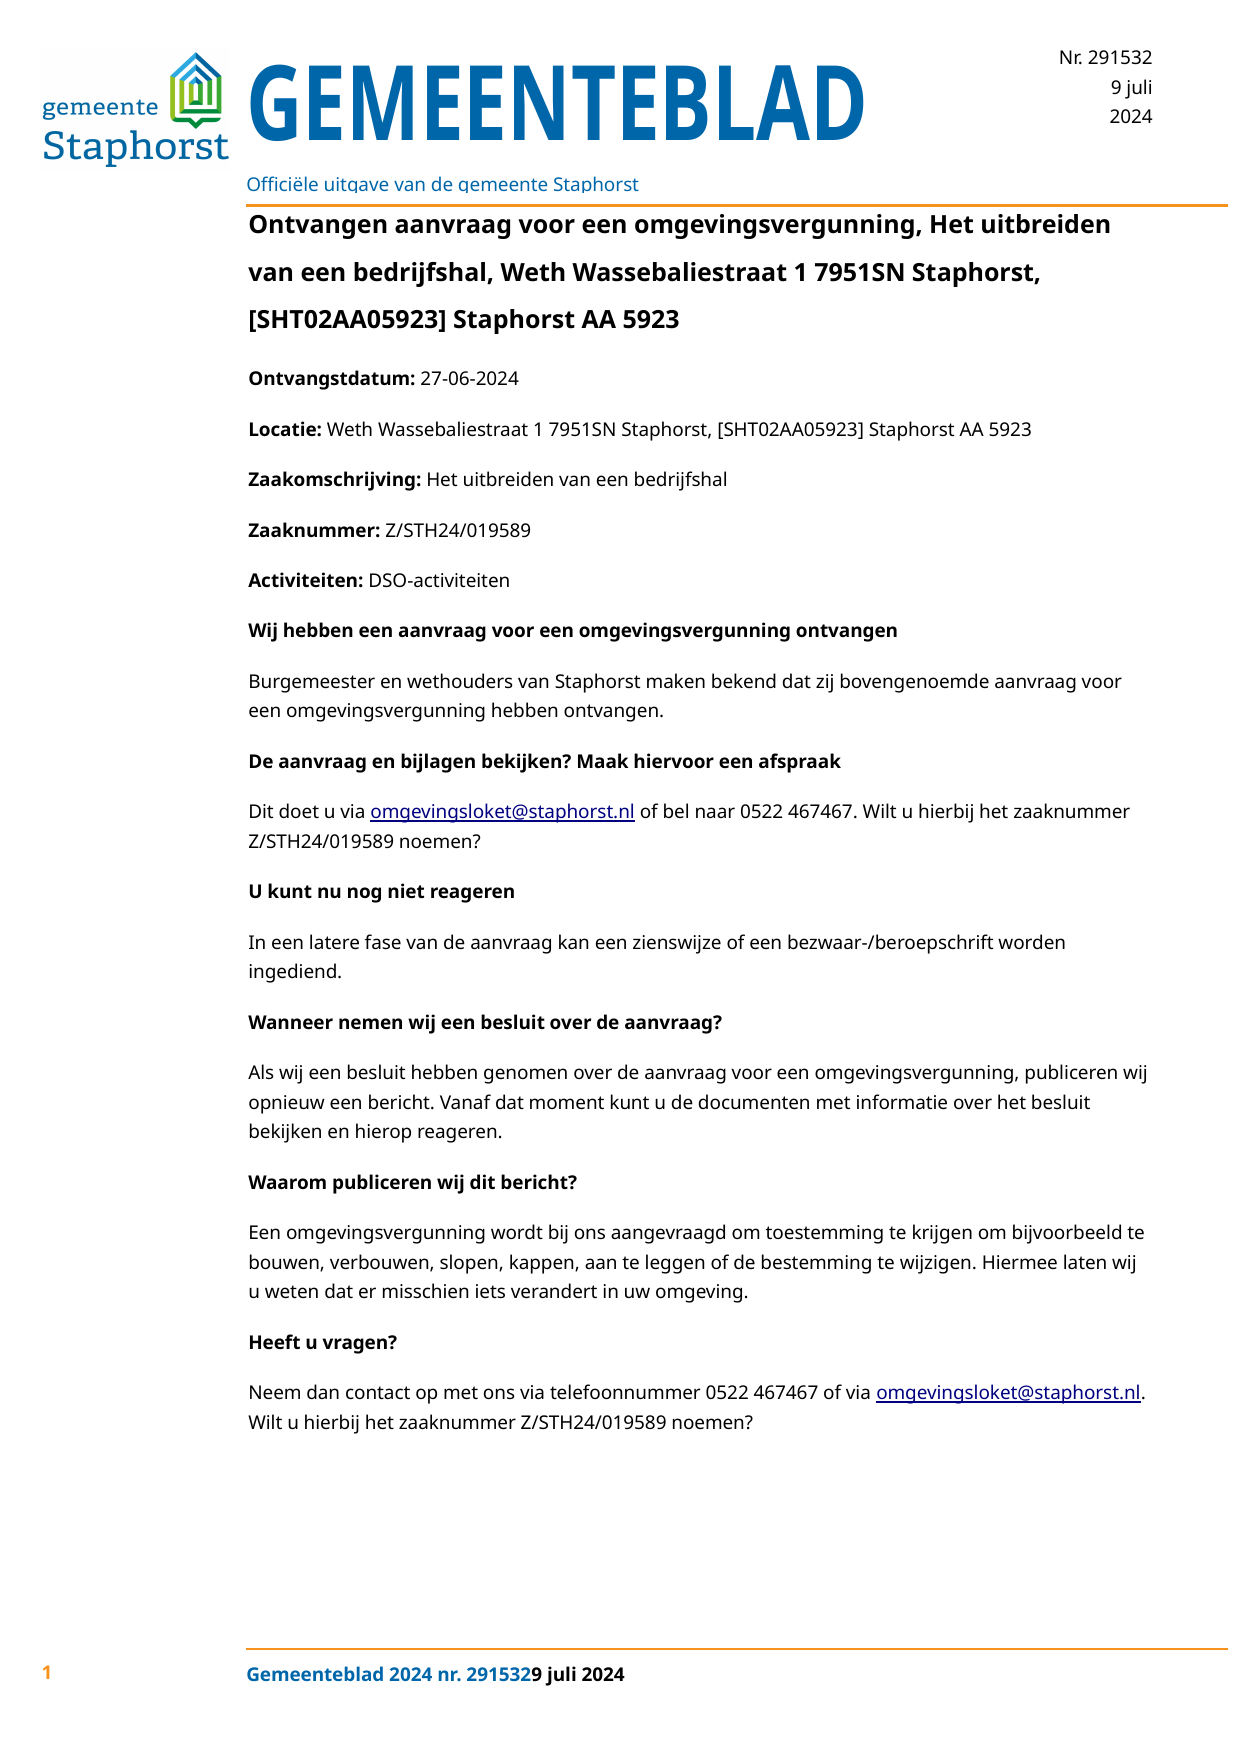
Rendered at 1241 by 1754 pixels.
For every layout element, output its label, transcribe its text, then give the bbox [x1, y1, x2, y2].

text Waarom publiceren wij dit bericht? [248, 1169, 1152, 1194]
picture [41, 47, 231, 172]
text In een latere fase van de aanvraag kan een zienswijze of een bezwaar-/beroepschrift worden ingediend. [248, 929, 1152, 984]
text Neem dan contact op met ons via telefoonnummer 0522 467467 of via omgevingsloket@staphorst.nl. Wilt u hierbij het zaaknummer Z/STH24/019589 noemen? [248, 1379, 1152, 1434]
text U kunt nu nog niet reageren [248, 878, 1152, 904]
text Heeft u vragen? [248, 1329, 1152, 1354]
text De aanvraag en bijlagen bekijken? Maak hiervoor een afspraak [248, 748, 1152, 774]
text Wij hebben een aanvraag voor een omgevingsvergunning ontvangen [248, 618, 1152, 643]
text Ontvangstdatum: 27-06-2024 [248, 366, 1152, 391]
text Dit doet u via omgevingsloket@staphorst.nl of bel naar 0522 467467. Wilt u hierbij het zaaknummer Z/STH24/019589 noemen? [248, 798, 1152, 854]
text Burgemeester en wethouders van Staphorst maken bekend dat zij bovengenoemde aanvraag voor een omgevingsvergunning hebben ontvangen. [248, 668, 1152, 723]
text Zaakomschrijving: Het uitbreiden van een bedrijfshal [248, 466, 1152, 492]
text Als wij een besluit hebben genomen over de aanvraag voor een omgevingsvergunning, publiceren wij opnieuw een bericht. Vanaf dat moment kunt u de documenten met informatie over het besluit bekijken en hierop reageren. [248, 1059, 1152, 1144]
text Zaaknummer: Z/STH24/019589 [248, 517, 1152, 542]
text Locatie: Weth Wassebaliestraat 1 7951SN Staphorst, [SHT02AA05923] Staphorst AA 5923 [248, 416, 1152, 442]
text Wanneer nemen wij een besluit over de aanvraag? [248, 1009, 1152, 1034]
text Activiteiten: DSO-activiteiten [248, 567, 1152, 593]
text Een omgevingsvergunning wordt bij ons aangevraagd om toestemming te krijgen om bijvoorbeeld te bouwen, verbouwen, slopen, kappen, aan te leggen of de bestemming te wijzigen. Hiermee laten wij u weten dat er misschien iets verandert in uw omgeving. [248, 1219, 1152, 1304]
text Ontvangen aanvraag voor een omgevingsvergunning, Het uitbreiden van een bedrijfshal, Weth Wassebaliestraat 1 7951SN Staphorst, [SHT02AA05923] Staphorst AA 5923 [248, 207, 1152, 336]
